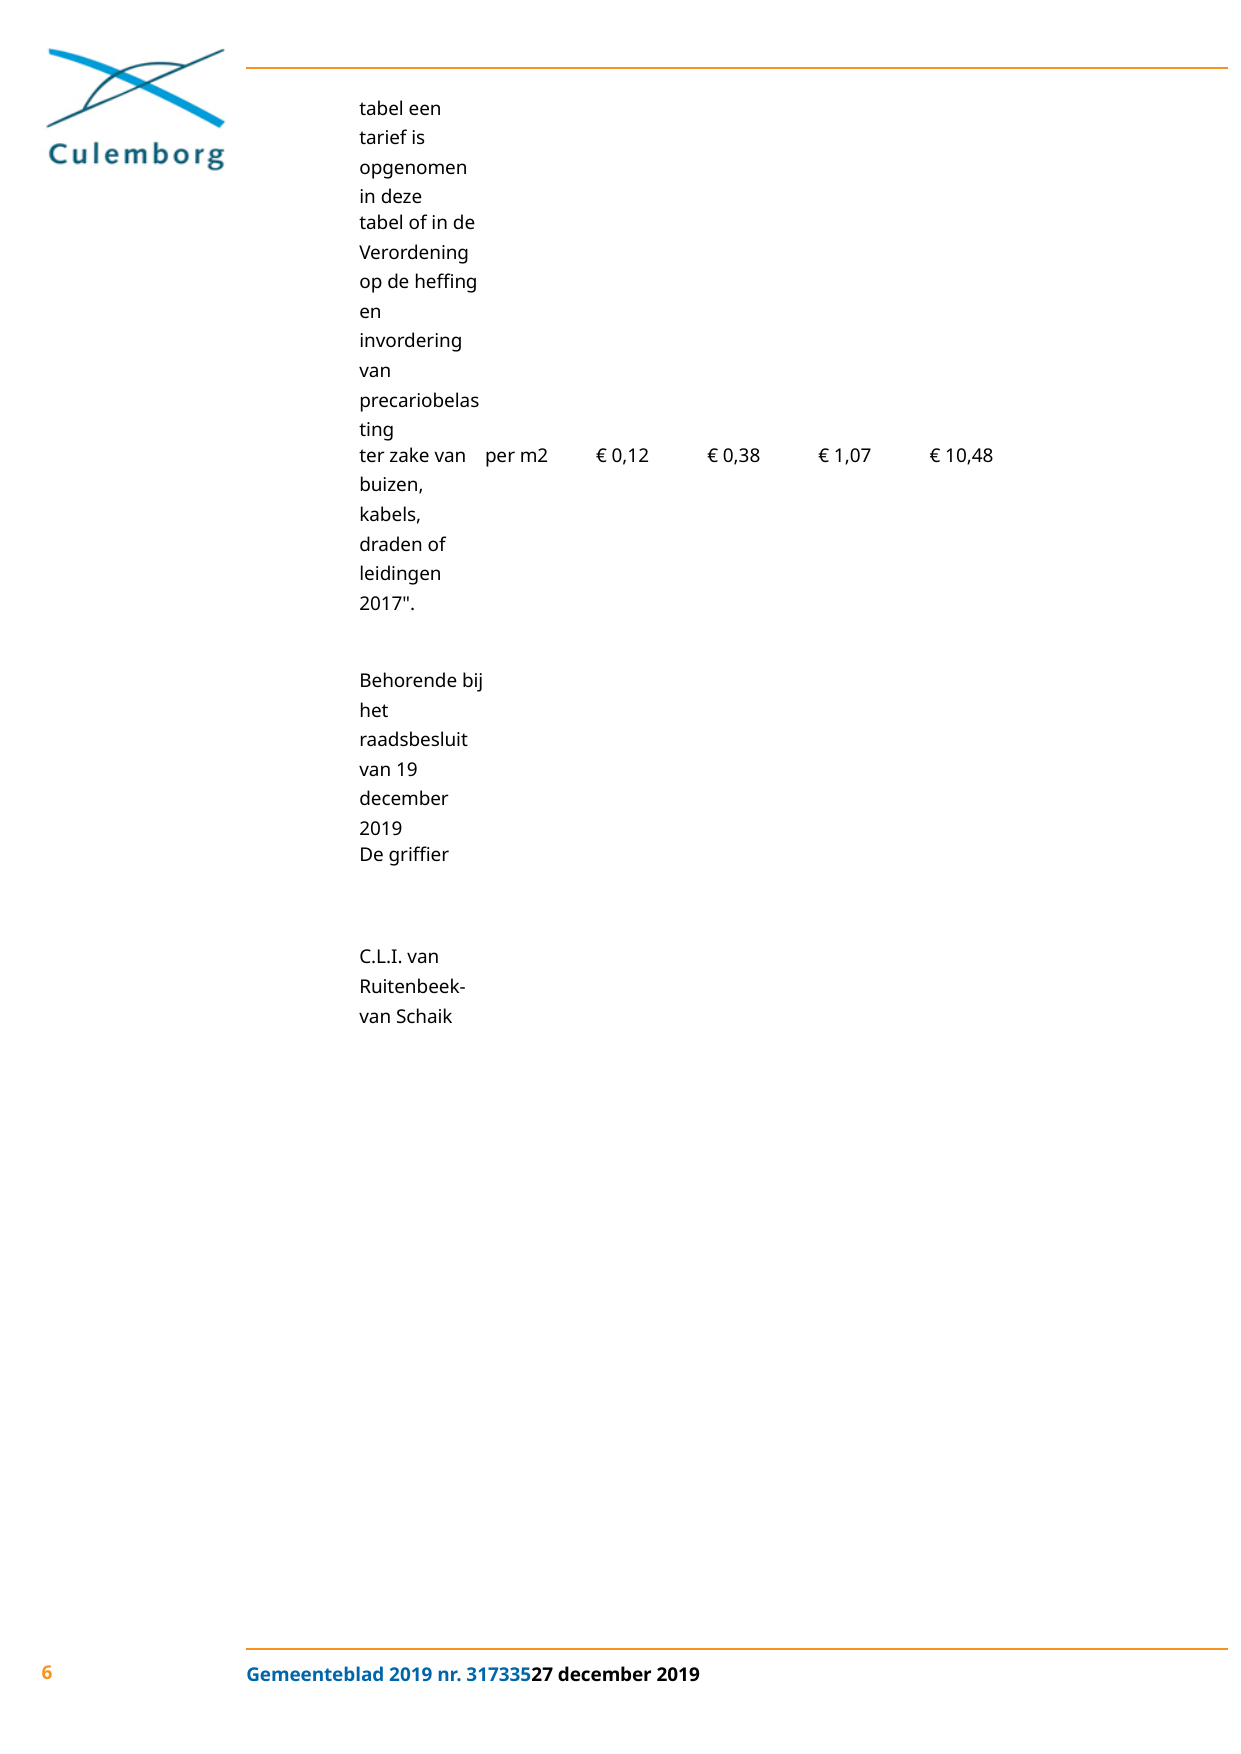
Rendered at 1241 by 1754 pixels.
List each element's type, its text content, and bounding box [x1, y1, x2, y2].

table_cell [596, 892, 707, 918]
table_cell [248, 867, 359, 892]
table_cell [818, 641, 929, 667]
table_cell [596, 209, 707, 442]
table_cell [485, 944, 596, 1029]
table_cell [485, 641, 596, 667]
table_cell De griffier [359, 841, 485, 867]
table_cell [818, 892, 929, 918]
table_cell [818, 95, 929, 209]
table_cell [1040, 867, 1152, 892]
table_cell [818, 944, 929, 1029]
table_cell [359, 918, 485, 944]
table_cell [359, 641, 485, 667]
table_cell [248, 442, 359, 616]
table_cell [596, 944, 707, 1029]
table_cell [485, 918, 596, 944]
table_cell [929, 841, 1040, 867]
table_cell [248, 667, 359, 841]
table_cell [818, 918, 929, 944]
table_cell [707, 892, 818, 918]
table_cell [707, 667, 818, 841]
table_cell € 1,07 [818, 442, 929, 616]
table_cell [485, 867, 596, 892]
table_cell [707, 944, 818, 1029]
table_cell [707, 95, 818, 209]
table_cell [596, 616, 707, 641]
table_cell tabel of in de Verordening op de heffing en invordering van precariobelasting [359, 209, 485, 442]
table_cell [1040, 442, 1152, 616]
table_cell [359, 616, 485, 641]
table_cell [929, 944, 1040, 1029]
table_cell [596, 918, 707, 944]
table_cell [929, 616, 1040, 641]
table_cell [485, 892, 596, 918]
table_cell ter zake van buizen, kabels, draden of leidingen 2017". [359, 442, 485, 616]
table_cell [929, 867, 1040, 892]
table_cell [818, 209, 929, 442]
picture [41, 47, 231, 172]
table_cell [929, 641, 1040, 667]
table_cell € 10,48 [929, 442, 1040, 616]
table_cell [929, 209, 1040, 442]
table_cell [248, 641, 359, 667]
table_cell [929, 95, 1040, 209]
table_cell [707, 918, 818, 944]
table_cell € 0,12 [596, 442, 707, 616]
table_cell [1040, 841, 1152, 867]
table_cell [1040, 616, 1152, 641]
table_cell [707, 209, 818, 442]
table_cell [1040, 209, 1152, 442]
table_cell [596, 667, 707, 841]
table_cell [929, 918, 1040, 944]
table_cell [1040, 641, 1152, 667]
table_cell [248, 95, 359, 209]
table_cell [596, 841, 707, 867]
table_cell [929, 667, 1040, 841]
table_cell [248, 892, 359, 918]
table_cell [485, 841, 596, 867]
table_cell [818, 667, 929, 841]
table_cell [248, 616, 359, 641]
table_cell Behorende bij het raadsbesluit van 19 december 2019 [359, 667, 485, 841]
table_cell [485, 667, 596, 841]
table_cell [1040, 95, 1152, 209]
table_cell [707, 867, 818, 892]
table_cell [248, 209, 359, 442]
table_cell [1040, 667, 1152, 841]
table_cell [707, 841, 818, 867]
table_cell [1040, 892, 1152, 918]
table_cell [818, 616, 929, 641]
table_cell [485, 209, 596, 442]
table_cell [359, 892, 485, 918]
table_cell € 0,38 [707, 442, 818, 616]
table_cell [248, 841, 359, 867]
table_cell tabel een tarief is opgenomen in deze [359, 95, 485, 209]
table_cell [707, 641, 818, 667]
table_cell [929, 892, 1040, 918]
table_cell C.L.I. van Ruitenbeek-van Schaik [359, 944, 485, 1029]
table_cell [485, 616, 596, 641]
table_cell [596, 641, 707, 667]
table_cell [1040, 944, 1152, 1029]
table_cell [818, 867, 929, 892]
table_cell [596, 95, 707, 209]
table_cell [359, 867, 485, 892]
table_cell [707, 616, 818, 641]
table_cell [596, 867, 707, 892]
table_cell [248, 944, 359, 1029]
table_cell [1040, 918, 1152, 944]
table_cell [485, 95, 596, 209]
table_cell [818, 841, 929, 867]
table_cell per m2 [485, 442, 596, 616]
table_cell [248, 918, 359, 944]
